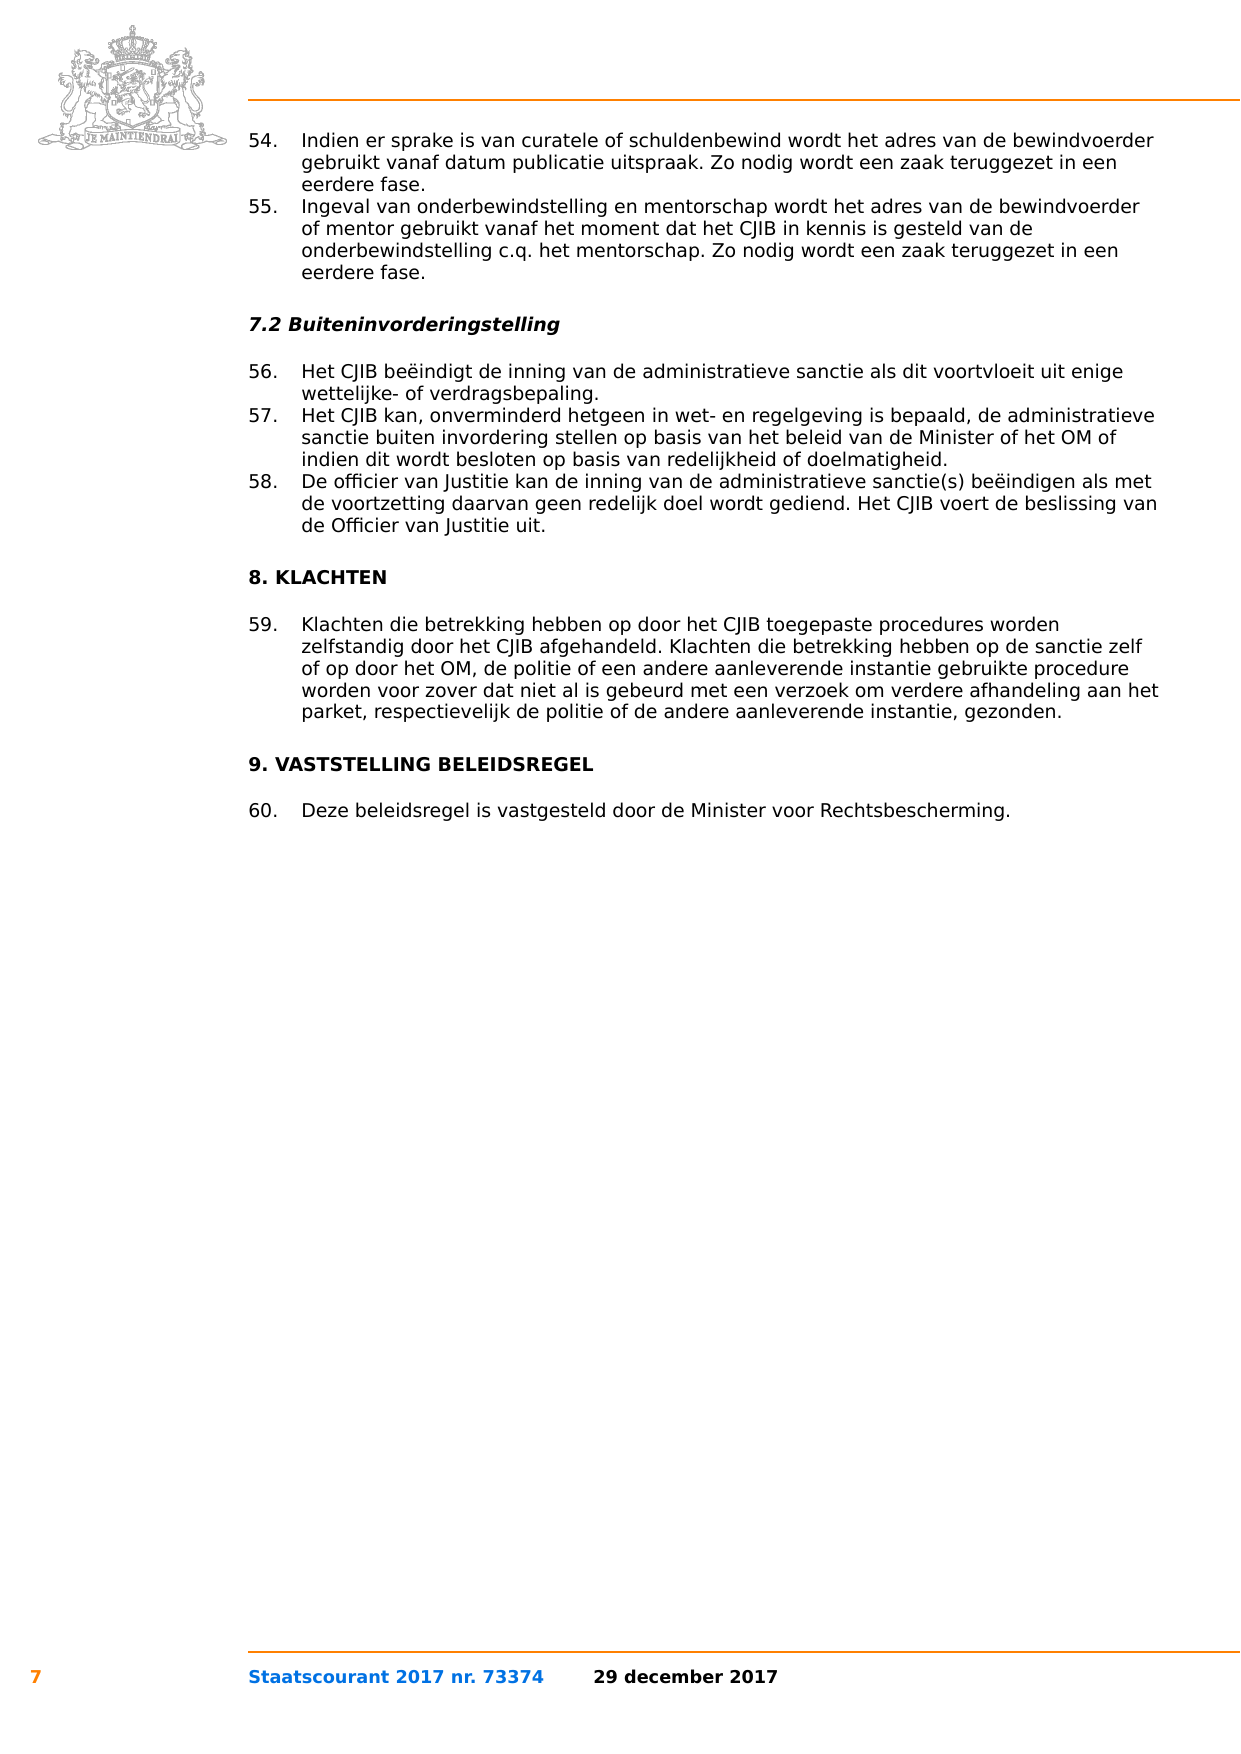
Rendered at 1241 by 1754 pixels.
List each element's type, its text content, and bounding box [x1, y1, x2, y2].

text 59. Klachten die betrekking hebben op door het CJIB toegepaste procedures worden zelfstandig door het CJIB afgehandeld. Klachten die betrekking hebben op de sanctie zelf of op door het OM, de politie of een andere aanleverende instantie gebruikte procedure worden voor zover dat niet al is gebeurd met een verzoek om verdere afhandeling aan het parket, respectievelijk de politie of de andere aanleverende instantie, gezonden. [248, 613, 1163, 723]
text 60. Deze beleidsregel is vastgesteld door de Minister voor Rechtsbescherming. [248, 800, 1163, 822]
subtitle 9. VASTSTELLING BELEIDSREGEL [248, 753, 1163, 775]
subtitle 8. KLACHTEN [248, 567, 1163, 588]
text 55. Ingeval van onderbewindstelling en mentorschap wordt het adres van de bewindvoerder of mentor gebruikt vanaf het moment dat het CJIB in kennis is gesteld van de onderbewindstelling c.q. het mentorschap. Zo nodig wordt een zaak teruggezet in een eerdere fase. [248, 196, 1163, 284]
text 56. Het CJIB beëindigt de inning van de administratieve sanctie als dit voortvloeit uit enige wettelijke- of verdragsbepaling. [248, 361, 1163, 405]
subtitle 7.2 Buiteninvorderingstelling [248, 314, 1163, 336]
text 57. Het CJIB kan, onverminderd hetgeen in wet- en regelgeving is bepaald, de administratieve sanctie buiten invordering stellen op basis van het beleid van de Minister of het OM of indien dit wordt besloten op basis van redelijkheid of doelmatigheid. [248, 405, 1163, 471]
text 54. Indien er sprake is van curatele of schuldenbewind wordt het adres van de bewindvoerder gebruikt vanaf datum publicatie uitspraak. Zo nodig wordt een zaak teruggezet in een eerdere fase. [248, 130, 1163, 196]
picture [38, 25, 227, 150]
text 58. De officier van Justitie kan de inning van de administratieve sanctie(s) beëindigen als met de voortzetting daarvan geen redelijk doel wordt gediend. Het CJIB voert de beslissing van de Officier van Justitie uit. [248, 471, 1163, 537]
